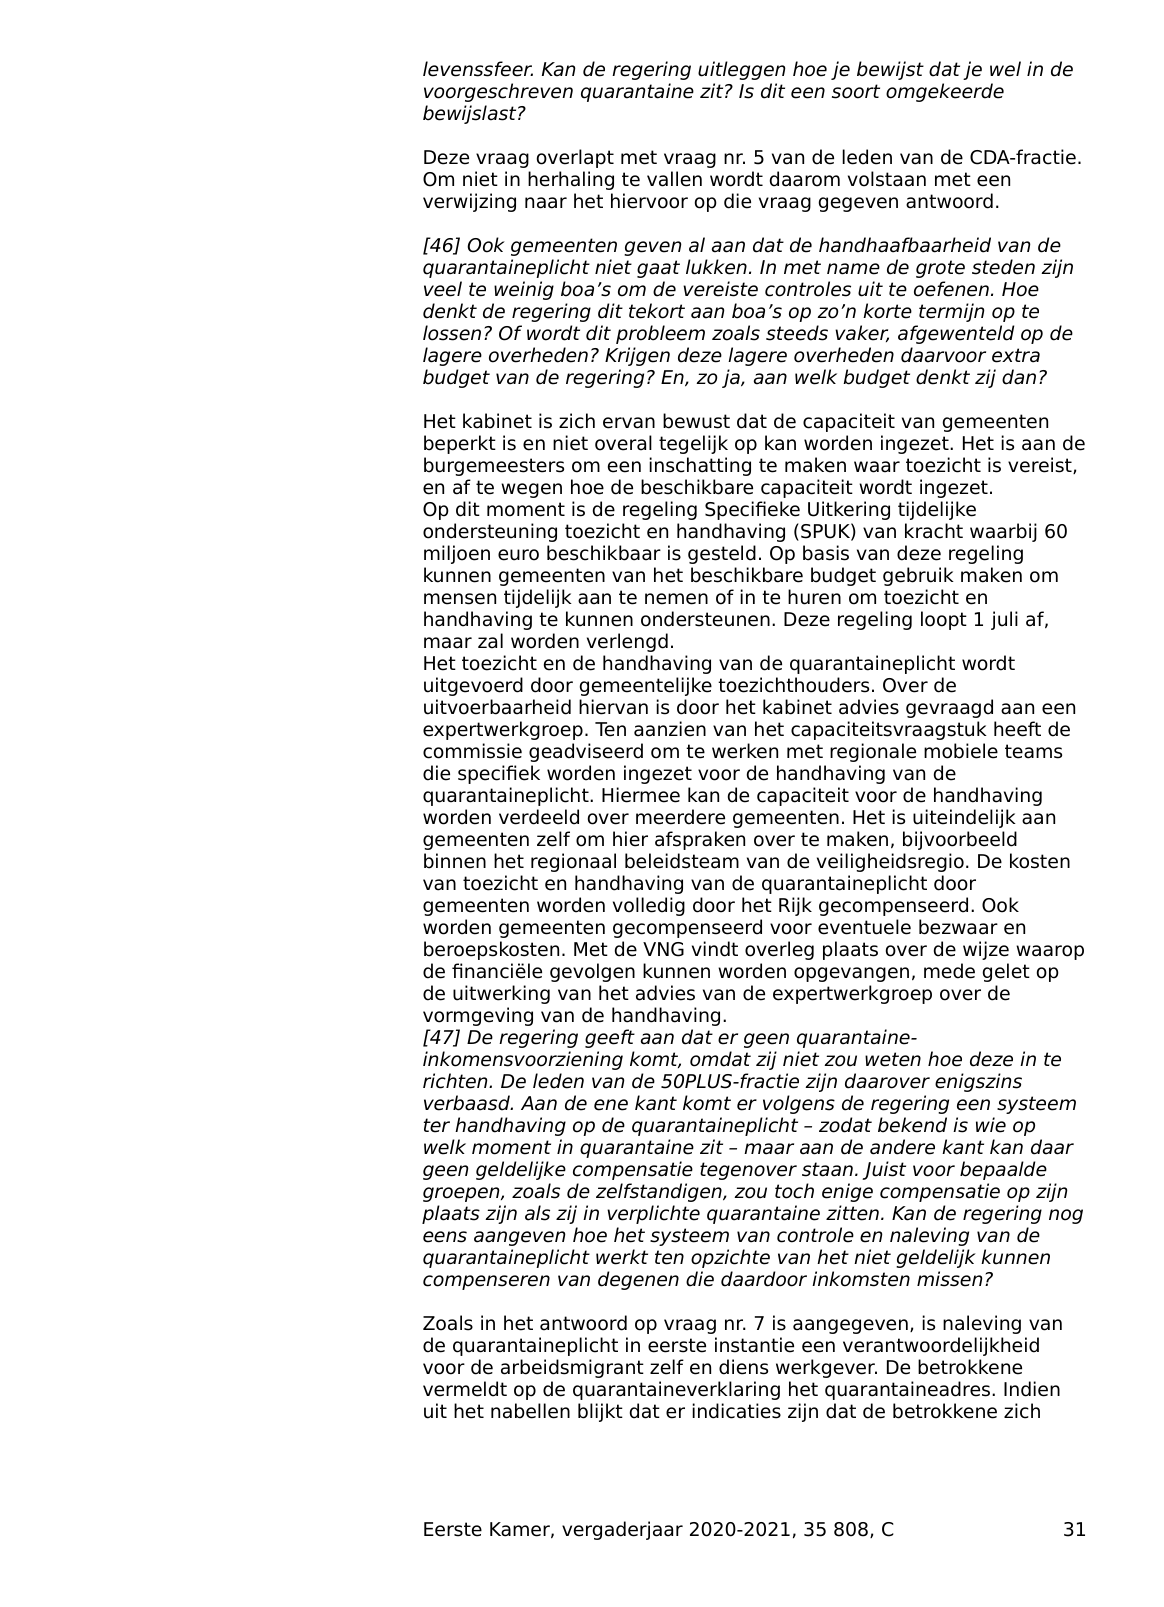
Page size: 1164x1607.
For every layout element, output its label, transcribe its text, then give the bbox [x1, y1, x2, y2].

text Het toezicht en de handhaving van de quarantaineplicht wordt uitgevoerd door gemeentelijke toezichthouders. Over de uitvoerbaarheid hiervan is door het kabinet advies gevraagd aan een expertwerkgroep. Ten aanzien van het capaciteitsvraagstuk heeft de commissie geadviseerd om te werken met regionale mobiele teams die specifiek worden ingezet voor de handhaving van de quarantaineplicht. Hiermee kan de capaciteit voor de handhaving worden verdeeld over meerdere gemeenten. Het is uiteindelijk aan gemeenten zelf om hier afspraken over te maken, bijvoorbeeld binnen het regionaal beleidsteam van de veiligheidsregio. De kosten van toezicht en handhaving van de quarantaineplicht door gemeenten worden volledig door het Rijk gecompenseerd. Ook worden gemeenten gecompenseerd voor eventuele bezwaar en beroepskosten. Met de VNG vindt overleg plaats over de wijze waarop de financiële gevolgen kunnen worden opgevangen, mede gelet op de uitwerking van het advies van de expertwerkgroep over de vormgeving van de handhaving. [422, 653, 1087, 1027]
text [46] Ook gemeenten geven al aan dat de handhaafbaarheid van de quarantaineplicht niet gaat lukken. In met name de grote steden zijn veel te weinig boa’s om de vereiste controles uit te oefenen. Hoe denkt de regering dit tekort aan boa’s op zo’n korte termijn op te lossen? Of wordt dit probleem zoals steeds vaker, afgewenteld op de lagere overheden? Krijgen deze lagere overheden daarvoor extra budget van de regering? En, zo ja, aan welk budget denkt zij dan? [422, 235, 1087, 389]
text levenssfeer. Kan de regering uitleggen hoe je bewijst dat je wel in de voorgeschreven quarantaine zit? Is dit een soort omgekeerde bewijslast? [422, 59, 1087, 125]
text Het kabinet is zich ervan bewust dat de capaciteit van gemeenten beperkt is en niet overal tegelijk op kan worden ingezet. Het is aan de burgemeesters om een inschatting te maken waar toezicht is vereist, en af te wegen hoe de beschikbare capaciteit wordt ingezet. [422, 411, 1087, 499]
text Zoals in het antwoord op vraag nr. 7 is aangegeven, is naleving van de quarantaineplicht in eerste instantie een verantwoordelijkheid voor de arbeidsmigrant zelf en diens werkgever. De betrokkene vermeldt op de quarantaineverklaring het quarantaineadres. Indien uit het nabellen blijkt dat er indicaties zijn dat de betrokkene zich [422, 1313, 1087, 1423]
text [47] De regering geeft aan dat er geen quarantaine-inkomensvoorziening komt, omdat zij niet zou weten hoe deze in te richten. De leden van de 50PLUS-fractie zijn daarover enigszins verbaasd. Aan de ene kant komt er volgens de regering een systeem ter handhaving op de quarantaineplicht – zodat bekend is wie op welk moment in quarantaine zit – maar aan de andere kant kan daar geen geldelijke compensatie tegenover staan. Juist voor bepaalde groepen, zoals de zelfstandigen, zou toch enige compensatie op zijn plaats zijn als zij in verplichte quarantaine zitten. Kan de regering nog eens aangeven hoe het systeem van controle en naleving van de quarantaineplicht werkt ten opzichte van het niet geldelijk kunnen compenseren van degenen die daardoor inkomsten missen? [422, 1027, 1087, 1291]
text Op dit moment is de regeling Specifieke Uitkering tijdelijke ondersteuning toezicht en handhaving (SPUK) van kracht waarbij 60 miljoen euro beschikbaar is gesteld. Op basis van deze regeling kunnen gemeenten van het beschikbare budget gebruik maken om mensen tijdelijk aan te nemen of in te huren om toezicht en handhaving te kunnen ondersteunen. Deze regeling loopt 1 juli af, maar zal worden verlengd. [422, 499, 1087, 653]
text Deze vraag overlapt met vraag nr. 5 van de leden van de CDA-fractie. Om niet in herhaling te vallen wordt daarom volstaan met een verwijzing naar het hiervoor op die vraag gegeven antwoord. [422, 147, 1087, 213]
